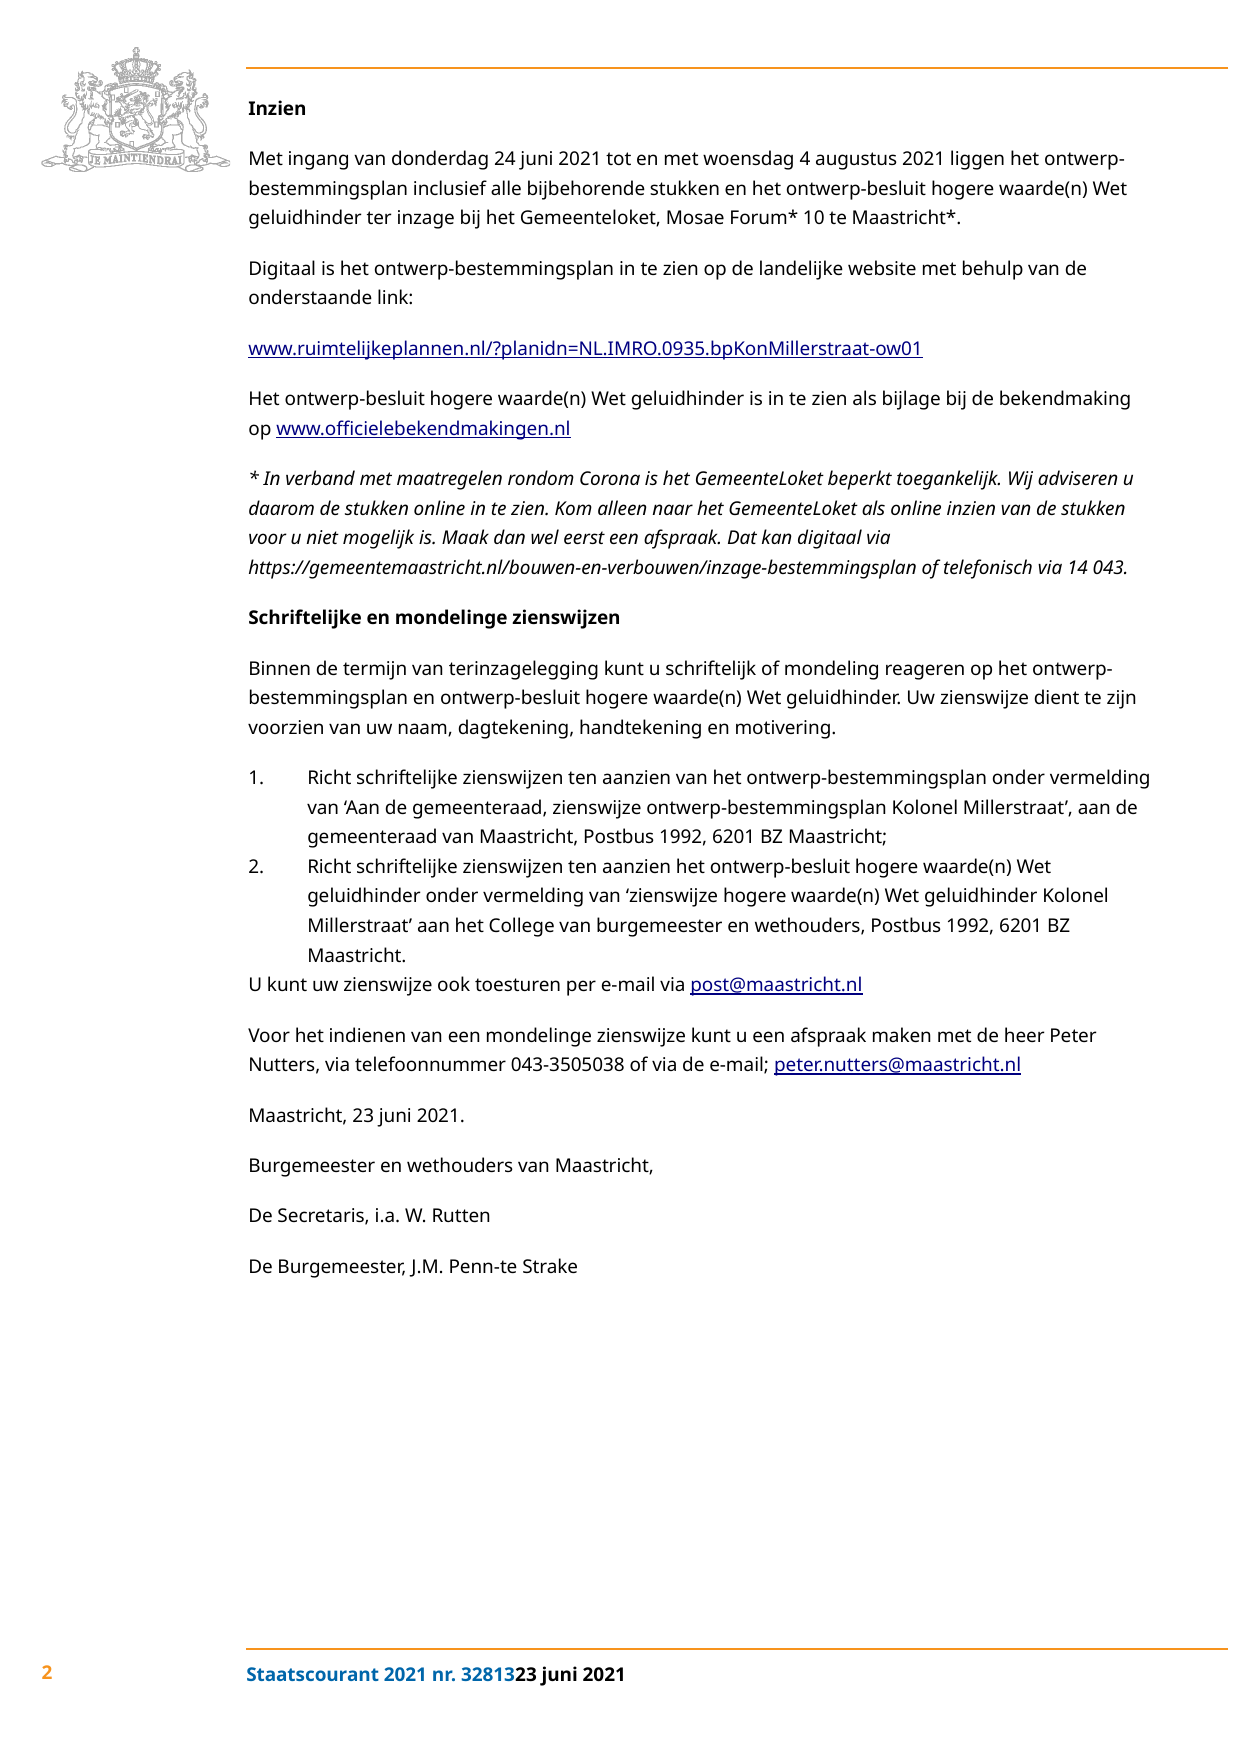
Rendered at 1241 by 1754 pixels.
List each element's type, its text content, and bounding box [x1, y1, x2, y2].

text * In verband met maatregelen rondom Corona is het GemeenteLoket beperkt toegankelijk. Wij adviseren u daarom de stukken online in te zien. Kom alleen naar het GemeenteLoket als online inzien van de stukken voor u niet mogelijk is. Maak dan wel eerst een afspraak. Dat kan digitaal via https://gemeentemaastricht.nl/bouwen-en-verbouwen/inzage-bestemmingsplan of telefonisch via 14 043. [248, 465, 1152, 580]
text De Burgemeester, J.M. Penn-te Strake [248, 1253, 1152, 1279]
text Schriftelijke en mondelinge zienswijzen [248, 604, 1152, 630]
text Maastricht, 23 juni 2021. [248, 1102, 1152, 1128]
text Voor het indienen van een mondelinge zienswijze kunt u een afspraak maken met de heer Peter Nutters, via telefoonnummer 043-3505038 of via de e-mail; peter.nutters@maastricht.nl [248, 1022, 1152, 1077]
text Het ontwerp-besluit hogere waarde(n) Wet geluidhinder is in te zien als bijlage bij de bekendmaking op www.officielebekendmakingen.nl [248, 385, 1152, 441]
text Met ingang van donderdag 24 juni 2021 tot en met woensdag 4 augustus 2021 liggen het ontwerp-bestemmingsplan inclusief alle bijbehorende stukken en het ontwerp-besluit hogere waarde(n) Wet geluidhinder ter inzage bij het Gemeenteloket, Mosae Forum* 10 te Maastricht*. [248, 145, 1152, 230]
text U kunt uw zienswijze ook toesturen per e-mail via post@maastricht.nl [248, 971, 1152, 997]
list Richt schriftelijke zienswijzen ten aanzien van het ontwerp-bestemmingsplan onder vermelding van ‘Aan de gemeenteraad, zienswijze ontwerp-bestemmingsplan Kolonel Millerstraat’, aan de gemeenteraad van Maastricht, Postbus 1992, 6201 BZ Maastricht; [248, 764, 1152, 849]
text Burgemeester en wethouders van Maastricht, [248, 1152, 1152, 1178]
text De Secretaris, i.a. W. Rutten [248, 1203, 1152, 1228]
text Inzien [248, 95, 1152, 121]
list Richt schriftelijke zienswijzen ten aanzien het ontwerp-besluit hogere waarde(n) Wet geluidhinder onder vermelding van ‘zienswijze hogere waarde(n) Wet geluidhinder Kolonel Millerstraat’ aan het College van burgemeester en wethouders, Postbus 1992, 6201 BZ Maastricht. [248, 853, 1152, 968]
text Binnen de termijn van terinzagelegging kunt u schriftelijk of mondeling reageren op het ontwerp-bestemmingsplan en ontwerp-besluit hogere waarde(n) Wet geluidhinder. Uw zienswijze dient te zijn voorzien van uw naam, dagtekening, handtekening en motivering. [248, 655, 1152, 740]
text www.ruimtelijkeplannen.nl/?planidn=NL.IMRO.0935.bpKonMillerstraat-ow01 [248, 335, 1152, 361]
picture [41, 47, 231, 172]
text Digitaal is het ontwerp-bestemmingsplan in te zien op de landelijke website met behulp van de onderstaande link: [248, 255, 1152, 310]
